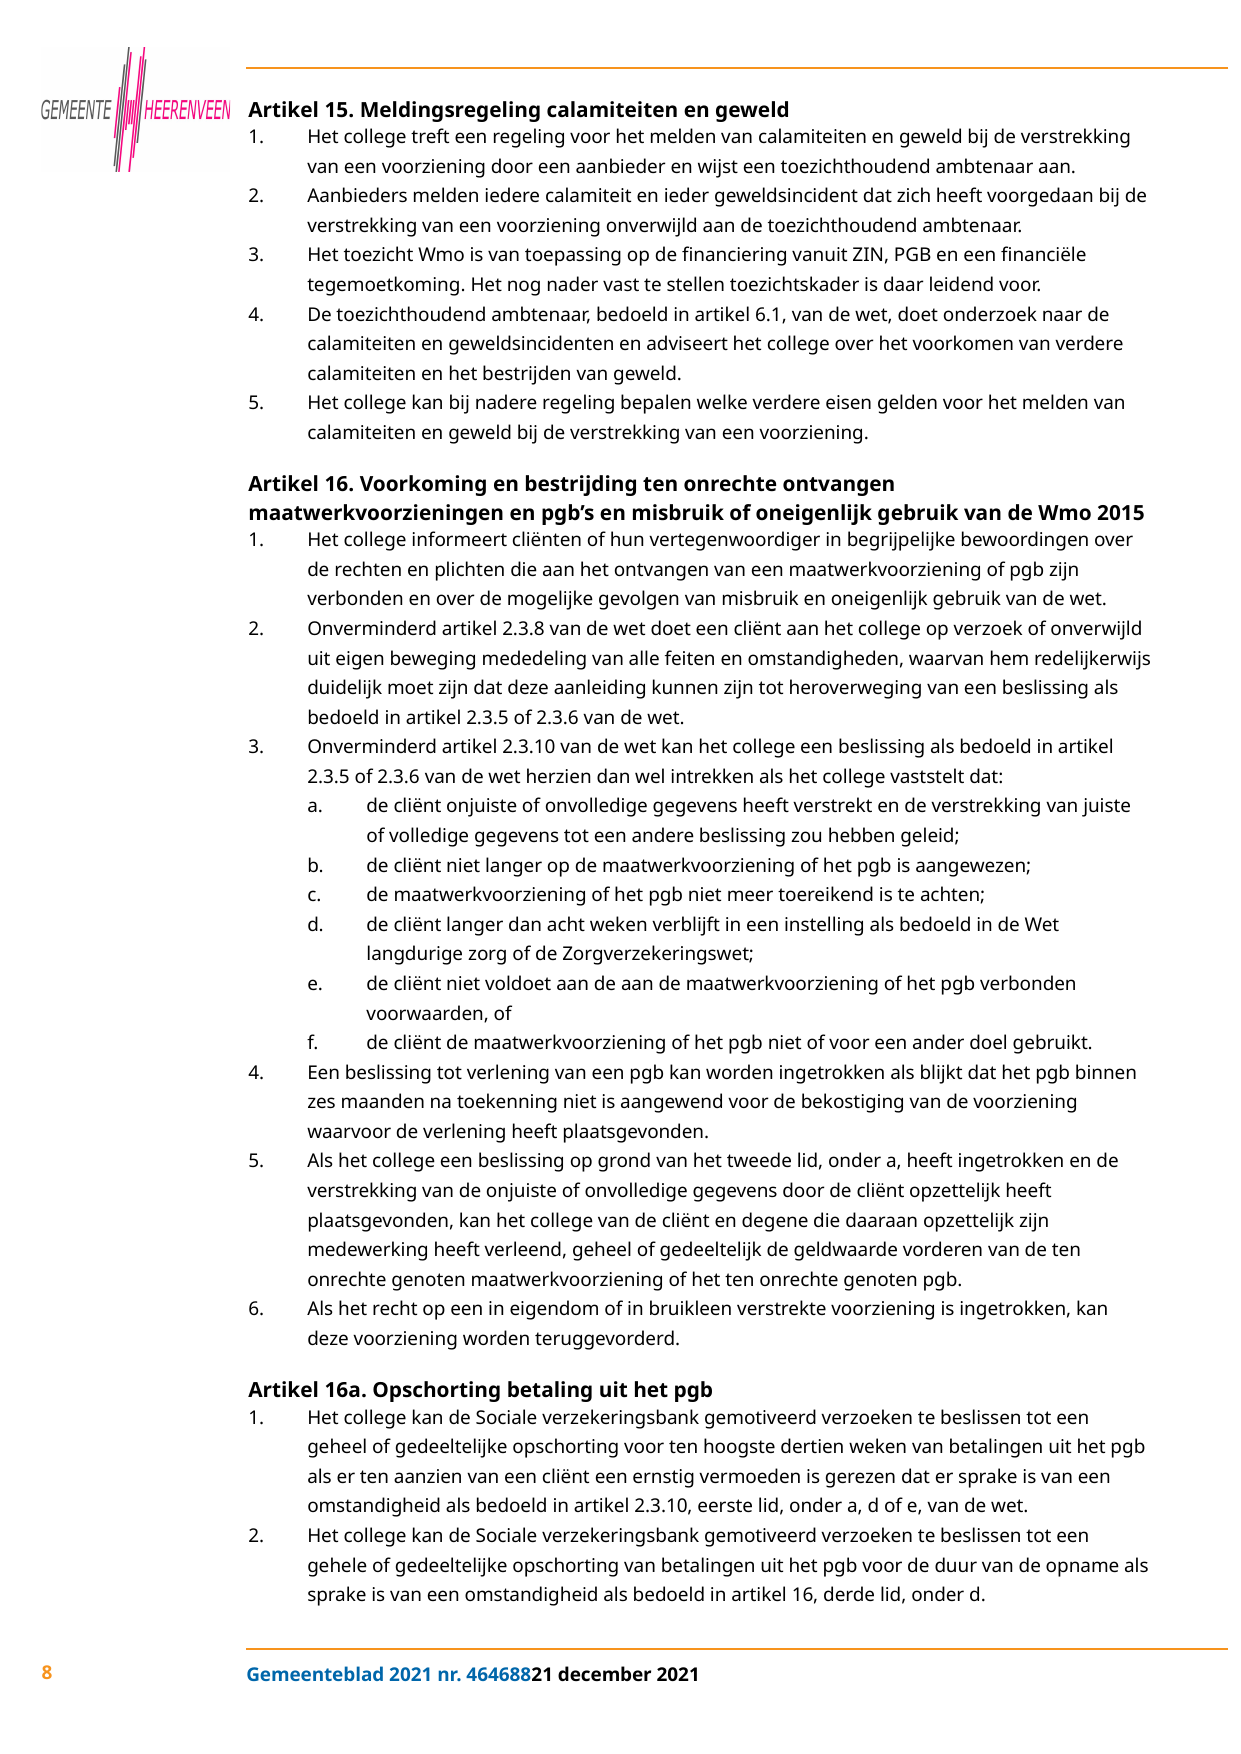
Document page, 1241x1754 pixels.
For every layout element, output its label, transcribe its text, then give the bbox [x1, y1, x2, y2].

list Het toezicht Wmo is van toepassing op de financiering vanuit ZIN, PGB en een financiële tegemoetkoming. Het nog nader vast te stellen toezichtskader is daar leidend voor. [248, 242, 1152, 297]
list Onverminderd artikel 2.3.8 van de wet doet een cliënt aan het college op verzoek of onverwijld uit eigen beweging mededeling van alle feiten en omstandigheden, waarvan hem redelijkerwijs duidelijk moet zijn dat deze aanleiding kunnen zijn tot heroverweging van een beslissing als bedoeld in artikel 2.3.5 of 2.3.6 van de wet. [248, 615, 1152, 729]
list Het college treft een regeling voor het melden van calamiteiten en geweld bij de verstrekking van een voorziening door een aanbieder en wijst een toezichthoudend ambtenaar aan. [248, 123, 1152, 178]
list Het college kan de Sociale verzekeringsbank gemotiveerd verzoeken te beslissen tot een gehele of gedeeltelijke opschorting van betalingen uit het pgb voor de duur van de opname als sprake is van een omstandigheid als bedoeld in artikel 16, derde lid, onder d. [248, 1522, 1152, 1607]
list Het college kan de Sociale verzekeringsbank gemotiveerd verzoeken te beslissen tot een geheel of gedeeltelijke opschorting voor ten hoogste dertien weken van betalingen uit het pgb als er ten aanzien van een cliënt een ernstig vermoeden is gerezen dat er sprake is van een omstandigheid als bedoeld in artikel 2.3.10, eerste lid, onder a, d of e, van de wet. [248, 1404, 1152, 1518]
list de cliënt niet langer op de maatwerkvoorziening of het pgb is aangewezen; [307, 852, 1152, 877]
text Artikel 15. Meldingsregeling calamiteiten en geweld [248, 95, 1152, 123]
list Een beslissing tot verlening van een pgb kan worden ingetrokken als blijkt dat het pgb binnen zes maanden na toekenning niet is aangewend voor de bekostiging van de voorziening waarvoor de verlening heeft plaatsgevonden. [248, 1059, 1152, 1144]
list Onverminderd artikel 2.3.10 van de wet kan het college een beslissing als bedoeld in artikel 2.3.5 of 2.3.6 van de wet herzien dan wel intrekken als het college vaststelt dat: [248, 733, 1152, 789]
list De toezichthoudend ambtenaar, bedoeld in artikel 6.1, van de wet, doet onderzoek naar de calamiteiten en geweldsincidenten en adviseert het college over het voorkomen van verdere calamiteiten en het bestrijden van geweld. [248, 301, 1152, 386]
list de maatwerkvoorziening of het pgb niet meer toereikend is te achten; [307, 881, 1152, 907]
picture [41, 47, 231, 172]
list Als het college een beslissing op grond van het tweede lid, onder a, heeft ingetrokken en de verstrekking van de onjuiste of onvolledige gegevens door de cliënt opzettelijk heeft plaatsgevonden, kan het college van de cliënt en degene die daaraan opzettelijk zijn medewerking heeft verleend, geheel of gedeeltelijk de geldwaarde vorderen van de ten onrechte genoten maatwerkvoorziening of het ten onrechte genoten pgb. [248, 1148, 1152, 1292]
list Als het recht op een in eigendom of in bruikleen verstrekte voorziening is ingetrokken, kan deze voorziening worden teruggevorderd. [248, 1296, 1152, 1351]
text Artikel 16a. Opschorting betaling uit het pgb [248, 1376, 1152, 1404]
list Aanbieders melden iedere calamiteit en ieder geweldsincident dat zich heeft voorgedaan bij de verstrekking van een voorziening onverwijld aan de toezichthoudend ambtenaar. [248, 182, 1152, 238]
list de cliënt langer dan acht weken verblijft in een instelling als bedoeld in de Wet langdurige zorg of de Zorgverzekeringswet; [307, 911, 1152, 966]
list de cliënt niet voldoet aan de aan de maatwerkvoorziening of het pgb verbonden voorwaarden, of [307, 970, 1152, 1025]
list Het college informeert cliënten of hun vertegenwoordiger in begrijpelijke bewoordingen over de rechten en plichten die aan het ontvangen van een maatwerkvoorziening of pgb zijn verbonden en over de mogelijke gevolgen van misbruik en oneigenlijk gebruik van de wet. [248, 526, 1152, 611]
text Artikel 16. Voorkoming en bestrijding ten onrechte ontvangen maatwerkvoorzieningen en pgb’s en misbruik of oneigenlijk gebruik van de Wmo 2015 [248, 469, 1152, 526]
list Het college kan bij nadere regeling bepalen welke verdere eisen gelden voor het melden van calamiteiten en geweld bij de verstrekking van een voorziening. [248, 389, 1152, 445]
list de cliënt onjuiste of onvolledige gegevens heeft verstrekt en de verstrekking van juiste of volledige gegevens tot een andere beslissing zou hebben geleid; [307, 793, 1152, 848]
list de cliënt de maatwerkvoorziening of het pgb niet of voor een ander doel gebruikt. [307, 1029, 1152, 1055]
